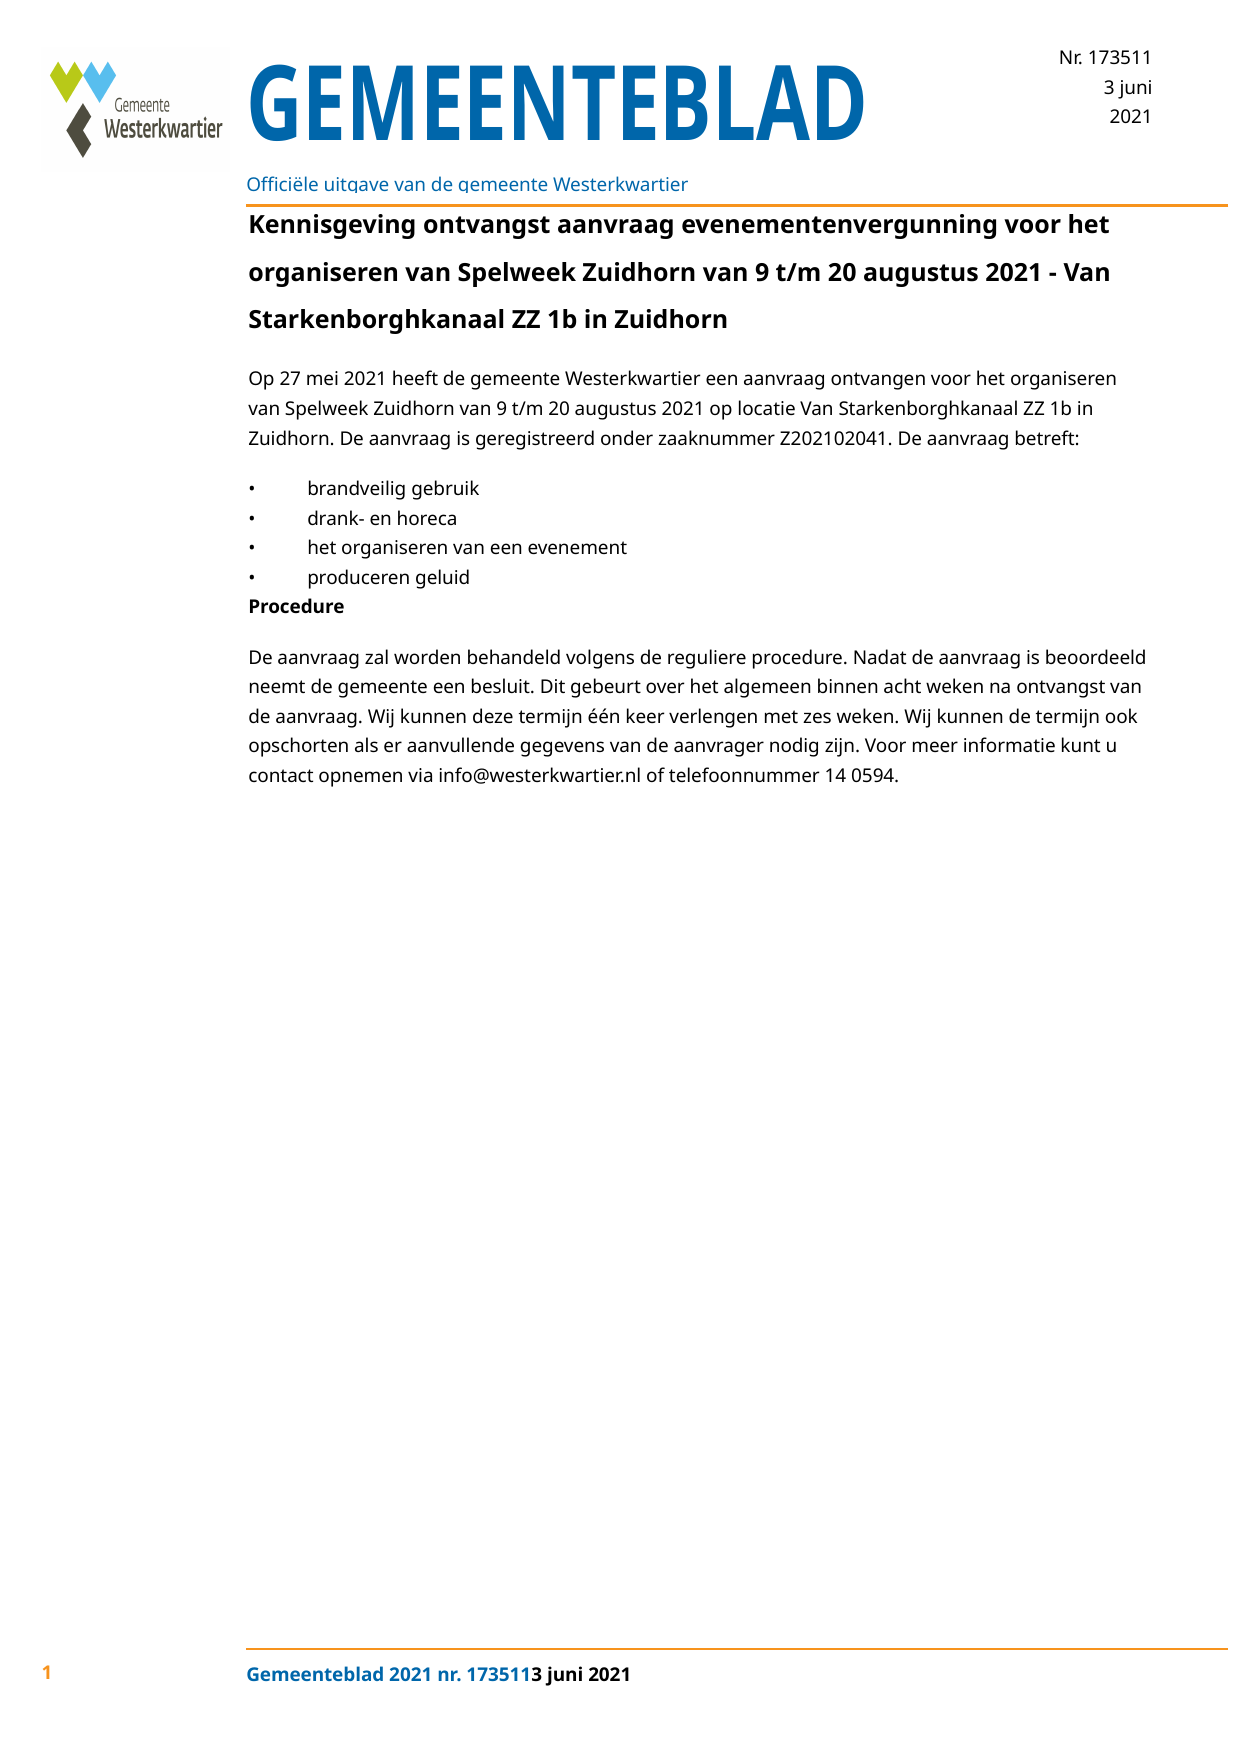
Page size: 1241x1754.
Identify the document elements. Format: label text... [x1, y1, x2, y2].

list produceren geluid [248, 564, 1152, 589]
text De aanvraag zal worden behandeld volgens de reguliere procedure. Nadat de aanvraag is beoordeeld neemt de gemeente een besluit. Dit gebeurt over het algemeen binnen acht weken na ontvangst van de aanvraag. Wij kunnen deze termijn één keer verlengen met zes weken. Wij kunnen de termijn ook opschorten als er aanvullende gegevens van de aanvrager nodig zijn. Voor meer informatie kunt u contact opnemen via info@westerkwartier.nl of telefoonnummer 14 0594. [248, 644, 1152, 788]
list brandveilig gebruik [248, 475, 1152, 501]
list drank- en horeca [248, 505, 1152, 530]
text Kennisgeving ontvangst aanvraag evenementenvergunning voor het organiseren van Spelweek Zuidhorn van 9 t/m 20 augustus 2021 - Van Starkenborghkanaal ZZ 1b in Zuidhorn [248, 207, 1152, 336]
picture [41, 47, 231, 172]
text Procedure [248, 593, 1152, 619]
text Op 27 mei 2021 heeft de gemeente Westerkwartier een aanvraag ontvangen voor het organiseren van Spelweek Zuidhorn van 9 t/m 20 augustus 2021 op locatie Van Starkenborghkanaal ZZ 1b in Zuidhorn. De aanvraag is geregistreerd onder zaaknummer Z202102041. De aanvraag betreft: [248, 366, 1152, 450]
list het organiseren van een evenement [248, 534, 1152, 560]
